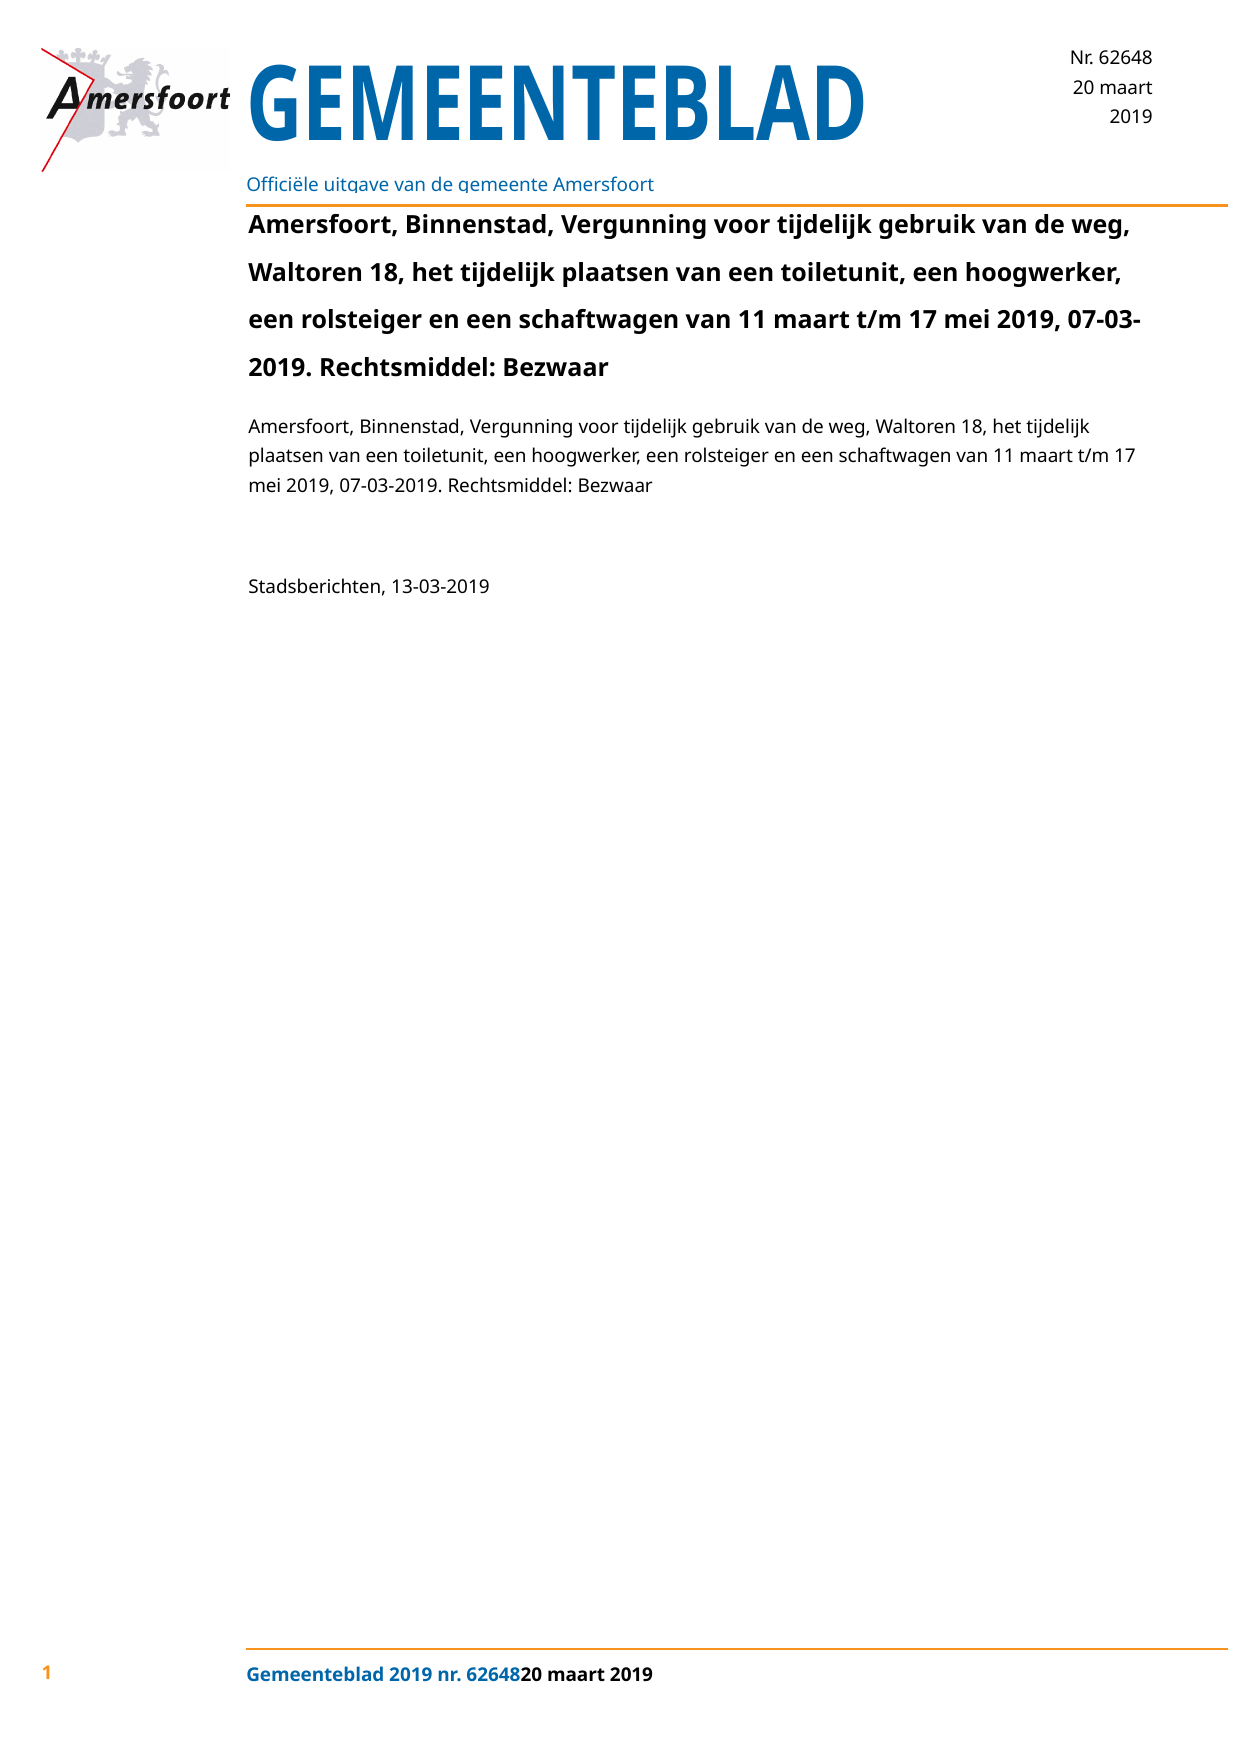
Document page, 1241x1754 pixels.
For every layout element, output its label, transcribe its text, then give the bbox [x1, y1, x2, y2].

text Amersfoort, Binnenstad, Vergunning voor tijdelijk gebruik van de weg, Waltoren 18, het tijdelijk plaatsen van een toiletunit, een hoogwerker, een rolsteiger en een schaftwagen van 11 maart t/m 17 mei 2019, 07-03-2019. Rechtsmiddel: Bezwaar [248, 207, 1152, 384]
text Stadsberichten, 13-03-2019 [248, 573, 1152, 599]
picture [41, 47, 231, 172]
text Amersfoort, Binnenstad, Vergunning voor tijdelijk gebruik van de weg, Waltoren 18, het tijdelijk plaatsen van een toiletunit, een hoogwerker, een rolsteiger en een schaftwagen van 11 maart t/m 17 mei 2019, 07-03-2019. Rechtsmiddel: Bezwaar [248, 413, 1152, 498]
